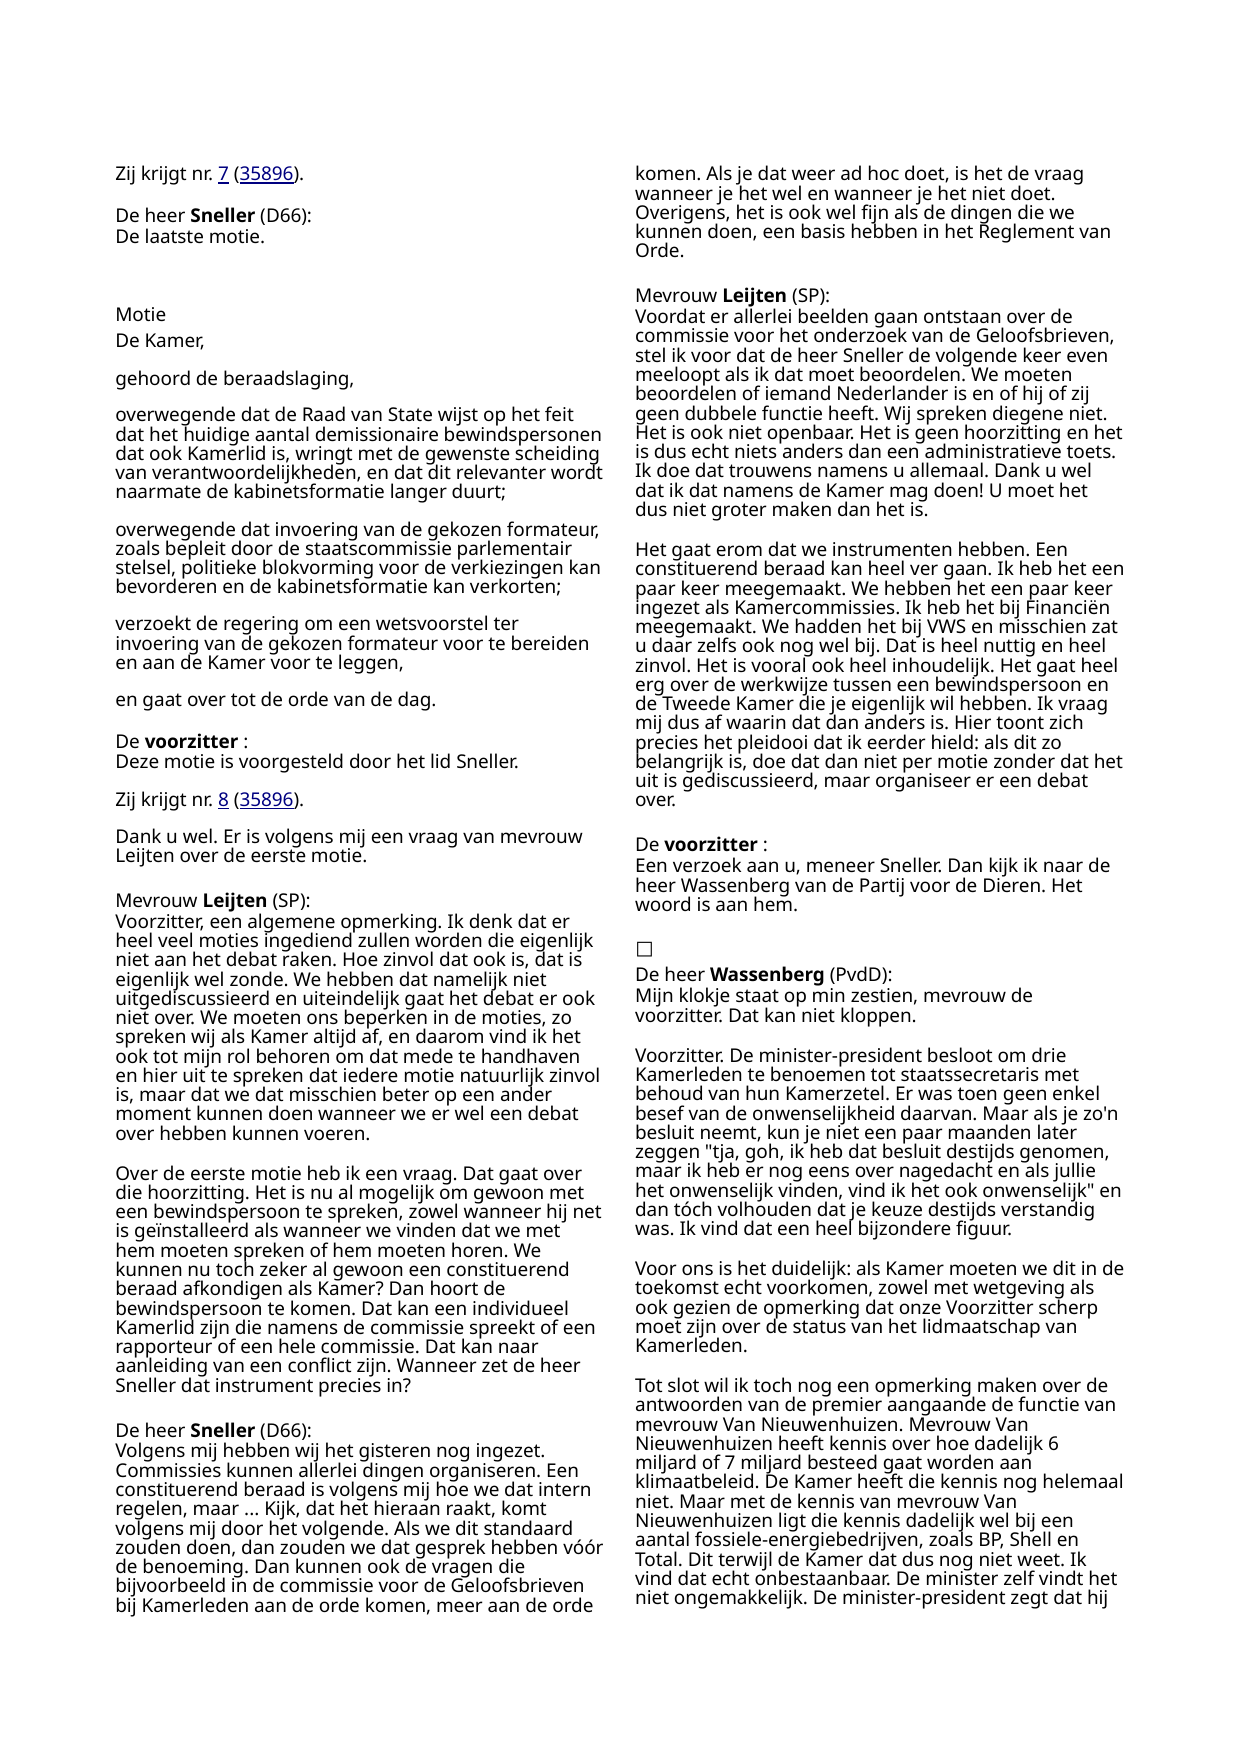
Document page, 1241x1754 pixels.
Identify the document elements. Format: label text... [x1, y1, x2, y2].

text Voorzitter. De minister-president besloot om drie Kamerleden te benoemen tot staatssecretaris met behoud van hun Kamerzetel. Er was toen geen enkel besef van de onwenselijkheid daarvan. Maar als je zo'n besluit neemt, kun je niet een paar maanden later zeggen "tja, goh, ik heb dat besluit destijds genomen, maar ik heb er nog eens over nagedacht en als jullie het onwenselijk vinden, vind ik het ook onwenselijk" en dan tóch volhouden dat je keuze destijds verstandig was. Ik vind dat een heel bijzondere figuur. [635, 1047, 1125, 1239]
text Zij krijgt nr. 7 (35896). [115, 165, 605, 184]
text De voorzitter : [115, 728, 605, 753]
text De Kamer, [115, 332, 605, 352]
text ⬜ [635, 936, 1125, 962]
text overwegende dat invoering van de gekozen formateur, zoals bepleit door de staatscommissie parlementair stelsel, politieke blokvorming voor de verkiezingen kan bevorderen en de kabinetsformatie kan verkorten; [115, 521, 605, 598]
text De heer Wassenberg (PvdD): [635, 962, 1125, 987]
text gehoord de beraadslaging, [115, 369, 605, 389]
text Het gaat erom dat we instrumenten hebben. Een constituerend beraad kan heel ver gaan. Ik heb het een paar keer meegemaakt. We hebben het een paar keer ingezet als Kamercommissies. Ik heb het bij Financiën meegemaakt. We hadden het bij VWS en misschien zat u daar zelfs ook nog wel bij. Dat is heel nuttig en heel zinvol. Het is vooral ook heel inhoudelijk. Het gaat heel erg over de werkwijze tussen een bewindspersoon en de Tweede Kamer die je eigenlijk wil hebben. Ik vraag mij dus af waarin dat dan anders is. Hier toont zich precies het pleidooi dat ik eerder hield: als dit zo belangrijk is, doe dat dan niet per motie zonder dat het uit is gediscussieerd, maar organiseer er een debat over. [635, 541, 1125, 811]
text Voorzitter, een algemene opmerking. Ik denk dat er heel veel moties ingediend zullen worden die eigenlijk niet aan het debat raken. Hoe zinvol dat ook is, dat is eigenlijk wel zonde. We hebben dat namelijk niet uitgediscussieerd en uiteindelijk gaat het debat er ook niet over. We moeten ons beperken in de moties, zo spreken wij als Kamer altijd af, en daarom vind ik het ook tot mijn rol behoren om dat mede te handhaven en hier uit te spreken dat iedere motie natuurlijk zinvol is, maar dat we dat misschien beter op een ander moment kunnen doen wanneer we er wel een debat over hebben kunnen voeren. [115, 913, 605, 1144]
text komen. Als je dat weer ad hoc doet, is het de vraag wanneer je het wel en wanneer je het niet doet. Overigens, het is ook wel fijn als de dingen die we kunnen doen, een basis hebben in het Reglement van Orde. [635, 165, 1125, 262]
text Een verzoek aan u, meneer Sneller. Dan kijk ik naar de heer Wassenberg van de Partij voor de Dieren. Het woord is aan hem. [635, 857, 1125, 915]
text overwegende dat de Raad van State wijst op het feit dat het huidige aantal demissionaire bewindspersonen dat ook Kamerlid is, wringt met de gewenste scheiding van verantwoordelijkheden, en dat dit relevanter wordt naarmate de kabinetsformatie langer duurt; [115, 406, 605, 503]
text Voordat er allerlei beelden gaan ontstaan over de commissie voor het onderzoek van de Geloofsbrieven, stel ik voor dat de heer Sneller de volgende keer even meeloopt als ik dat moet beoordelen. We moeten beoordelen of iemand Nederlander is en of hij of zij geen dubbele functie heeft. Wij spreken diegene niet. Het is ook niet openbaar. Het is geen hoorzitting en het is dus echt niets anders dan een administratieve toets. Ik doe dat trouwens namens u allemaal. Dank u wel dat ik dat namens de Kamer mag doen! U moet het dus niet groter maken dan het is. [635, 308, 1125, 520]
text Over de eerste motie heb ik een vraag. Dat gaat over die hoorzitting. Het is nu al mogelijk om gewoon met een bewindspersoon te spreken, zowel wanneer hij net is geïnstalleerd als wanneer we vinden dat we met hem moeten spreken of hem moeten horen. We kunnen nu toch zeker al gewoon een constituerend beraad afkondigen als Kamer? Dan hoort de bewindspersoon te komen. Dat kan een individueel Kamerlid zijn die namens de commissie spreekt of een rapporteur of een hele commissie. Dat kan naar aanleiding van een conflict zijn. Wanneer zet de heer Sneller dat instrument precies in? [115, 1165, 605, 1396]
text Dank u wel. Er is volgens mij een vraag van mevrouw Leijten over de eerste motie. [115, 828, 605, 866]
text verzoekt de regering om een wetsvoorstel ter invoering van de gekozen formateur voor te bereiden en aan de Kamer voor te leggen, [115, 615, 605, 673]
text Zij krijgt nr. 8 (35896). [115, 791, 605, 810]
text Mevrouw Leijten (SP): [115, 887, 605, 913]
text Mevrouw Leijten (SP): [635, 282, 1125, 308]
text Voor ons is het duidelijk: als Kamer moeten we dit in de toekomst echt voorkomen, zowel met wetgeving als ook gezien de opmerking dat onze Voorzitter scherp moet zijn over de status van het lidmaatschap van Kamerleden. [635, 1260, 1125, 1356]
text De heer Sneller (D66): [115, 202, 605, 228]
text De heer Sneller (D66): [115, 1417, 605, 1442]
text Motie [115, 301, 605, 327]
text Deze motie is voorgesteld door het lid Sneller. [115, 753, 605, 773]
text en gaat over tot de orde van de dag. [115, 691, 605, 710]
text De voorzitter : [635, 832, 1125, 857]
text Tot slot wil ik toch nog een opmerking maken over de antwoorden van de premier aangaande de functie van mevrouw Van Nieuwenhuizen. Mevrouw Van Nieuwenhuizen heeft kennis over hoe dadelijk 6 miljard of 7 miljard besteed gaat worden aan klimaatbeleid. De Kamer heeft die kennis nog helemaal niet. Maar met de kennis van mevrouw Van Nieuwenhuizen ligt die kennis dadelijk wel bij een aantal fossiele-energiebedrijven, zoals BP, Shell en Total. Dit terwijl de Kamer dat dus nog niet weet. Ik vind dat echt onbestaanbaar. De minister zelf vindt het niet ongemakkelijk. De minister-president zegt dat hij [635, 1377, 1125, 1608]
text De laatste motie. [115, 228, 605, 247]
text Volgens mij hebben wij het gisteren nog ingezet. Commissies kunnen allerlei dingen organiseren. Een constituerend beraad is volgens mij hoe we dat intern regelen, maar ... Kijk, dat het hieraan raakt, komt volgens mij door het volgende. Als we dit standaard zouden doen, dan zouden we dat gesprek hebben vóór de benoeming. Dan kunnen ook de vragen die bijvoorbeeld in de commissie voor de Geloofsbrieven bij Kamerleden aan de orde komen, meer aan de orde [115, 1442, 605, 1616]
text Mijn klokje staat op min zestien, mevrouw de voorzitter. Dat kan niet kloppen. [635, 987, 1125, 1026]
